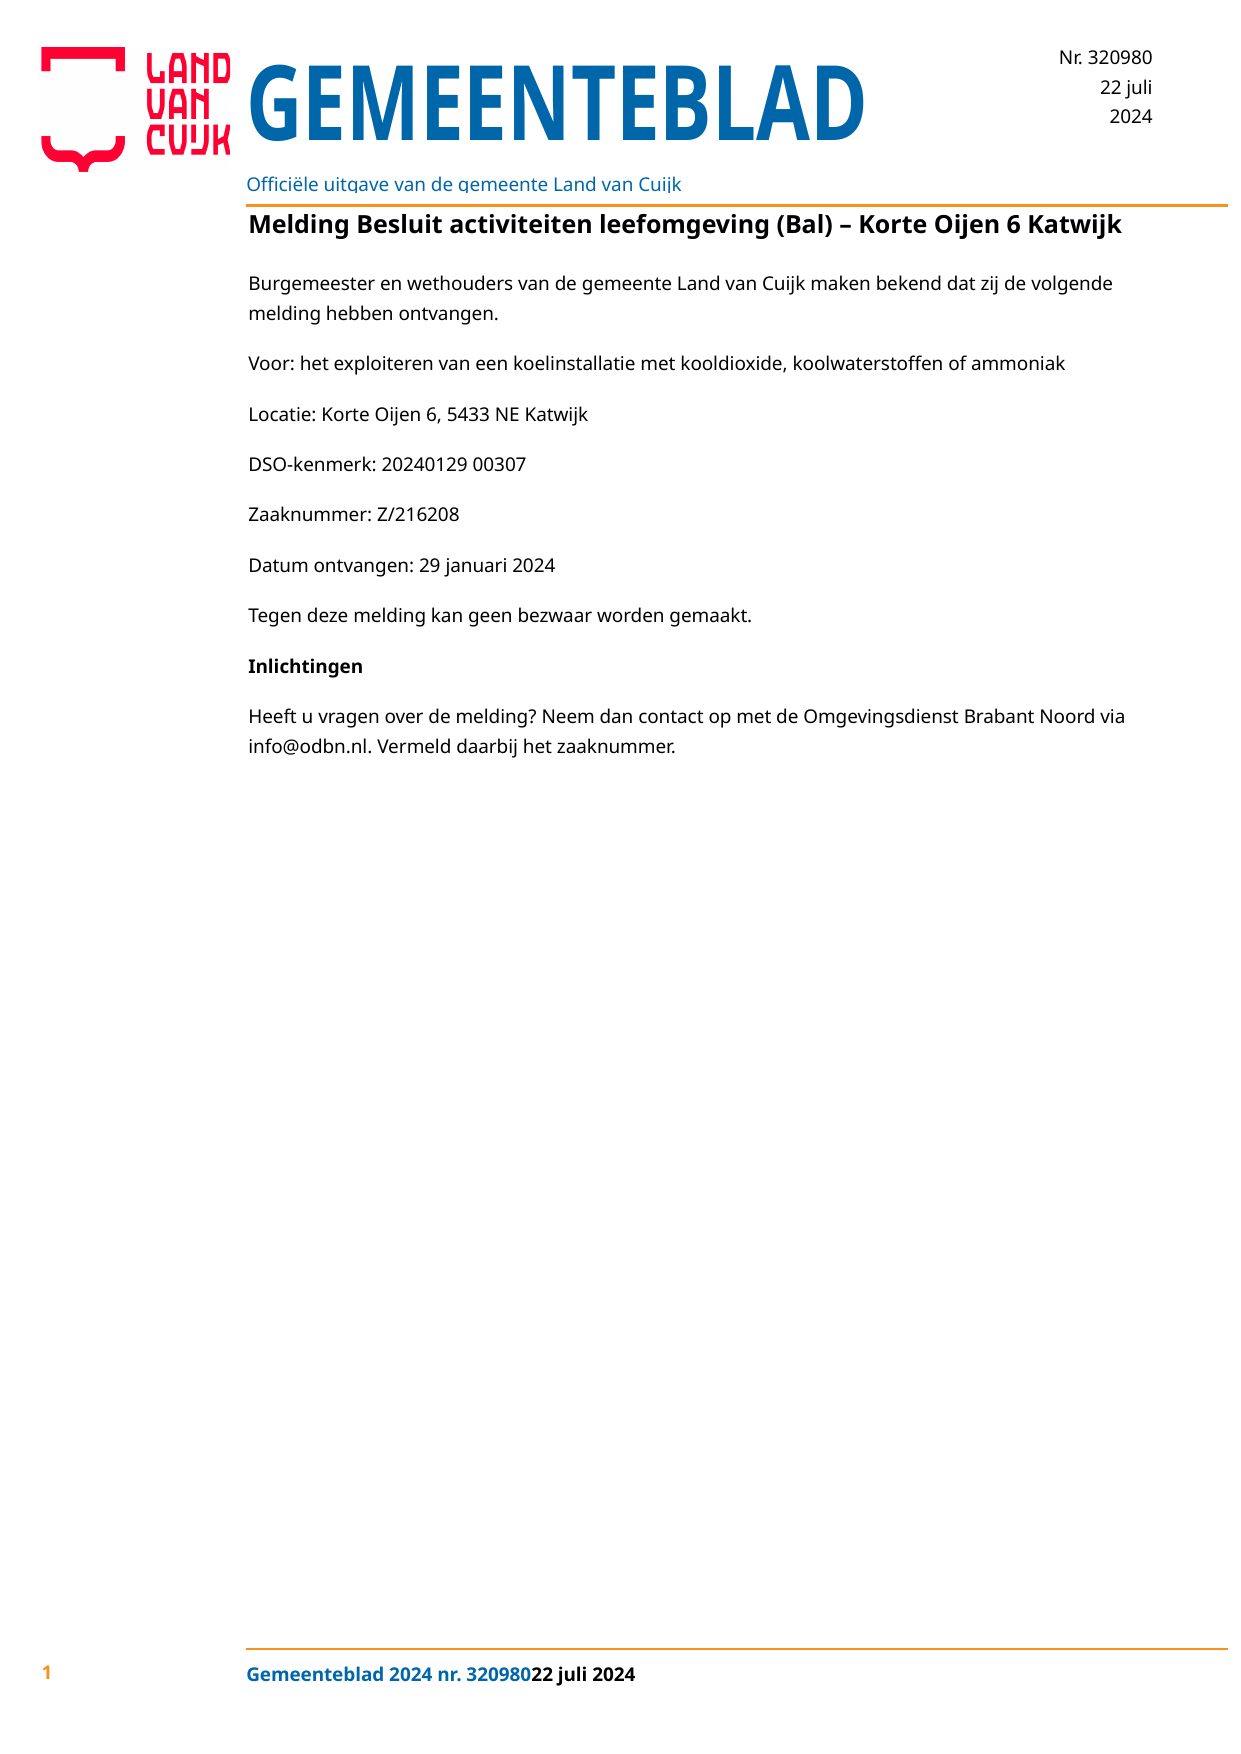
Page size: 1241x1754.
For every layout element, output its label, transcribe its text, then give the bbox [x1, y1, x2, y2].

text DSO-kenmerk: 20240129 00307 [248, 451, 1152, 477]
text Melding Besluit activiteiten leefomgeving (Bal) – Korte Oijen 6 Katwijk [248, 207, 1152, 241]
picture [41, 47, 231, 172]
text Burgemeester en wethouders van de gemeente Land van Cuijk maken bekend dat zij de volgende melding hebben ontvangen. [248, 270, 1152, 326]
text Tegen deze melding kan geen bezwaar worden gemaakt. [248, 602, 1152, 628]
text Datum ontvangen: 29 januari 2024 [248, 552, 1152, 578]
text Inlichtingen [248, 653, 1152, 678]
text Voor: het exploiteren van een koelinstallatie met kooldioxide, koolwaterstoffen of ammoniak [248, 350, 1152, 376]
text Locatie: Korte Oijen 6, 5433 NE Katwijk [248, 401, 1152, 426]
text Heeft u vragen over de melding? Neem dan contact op met de Omgevingsdienst Brabant Noord via info@odbn.nl. Vermeld daarbij het zaaknummer. [248, 703, 1152, 758]
text Zaaknummer: Z/216208 [248, 502, 1152, 527]
